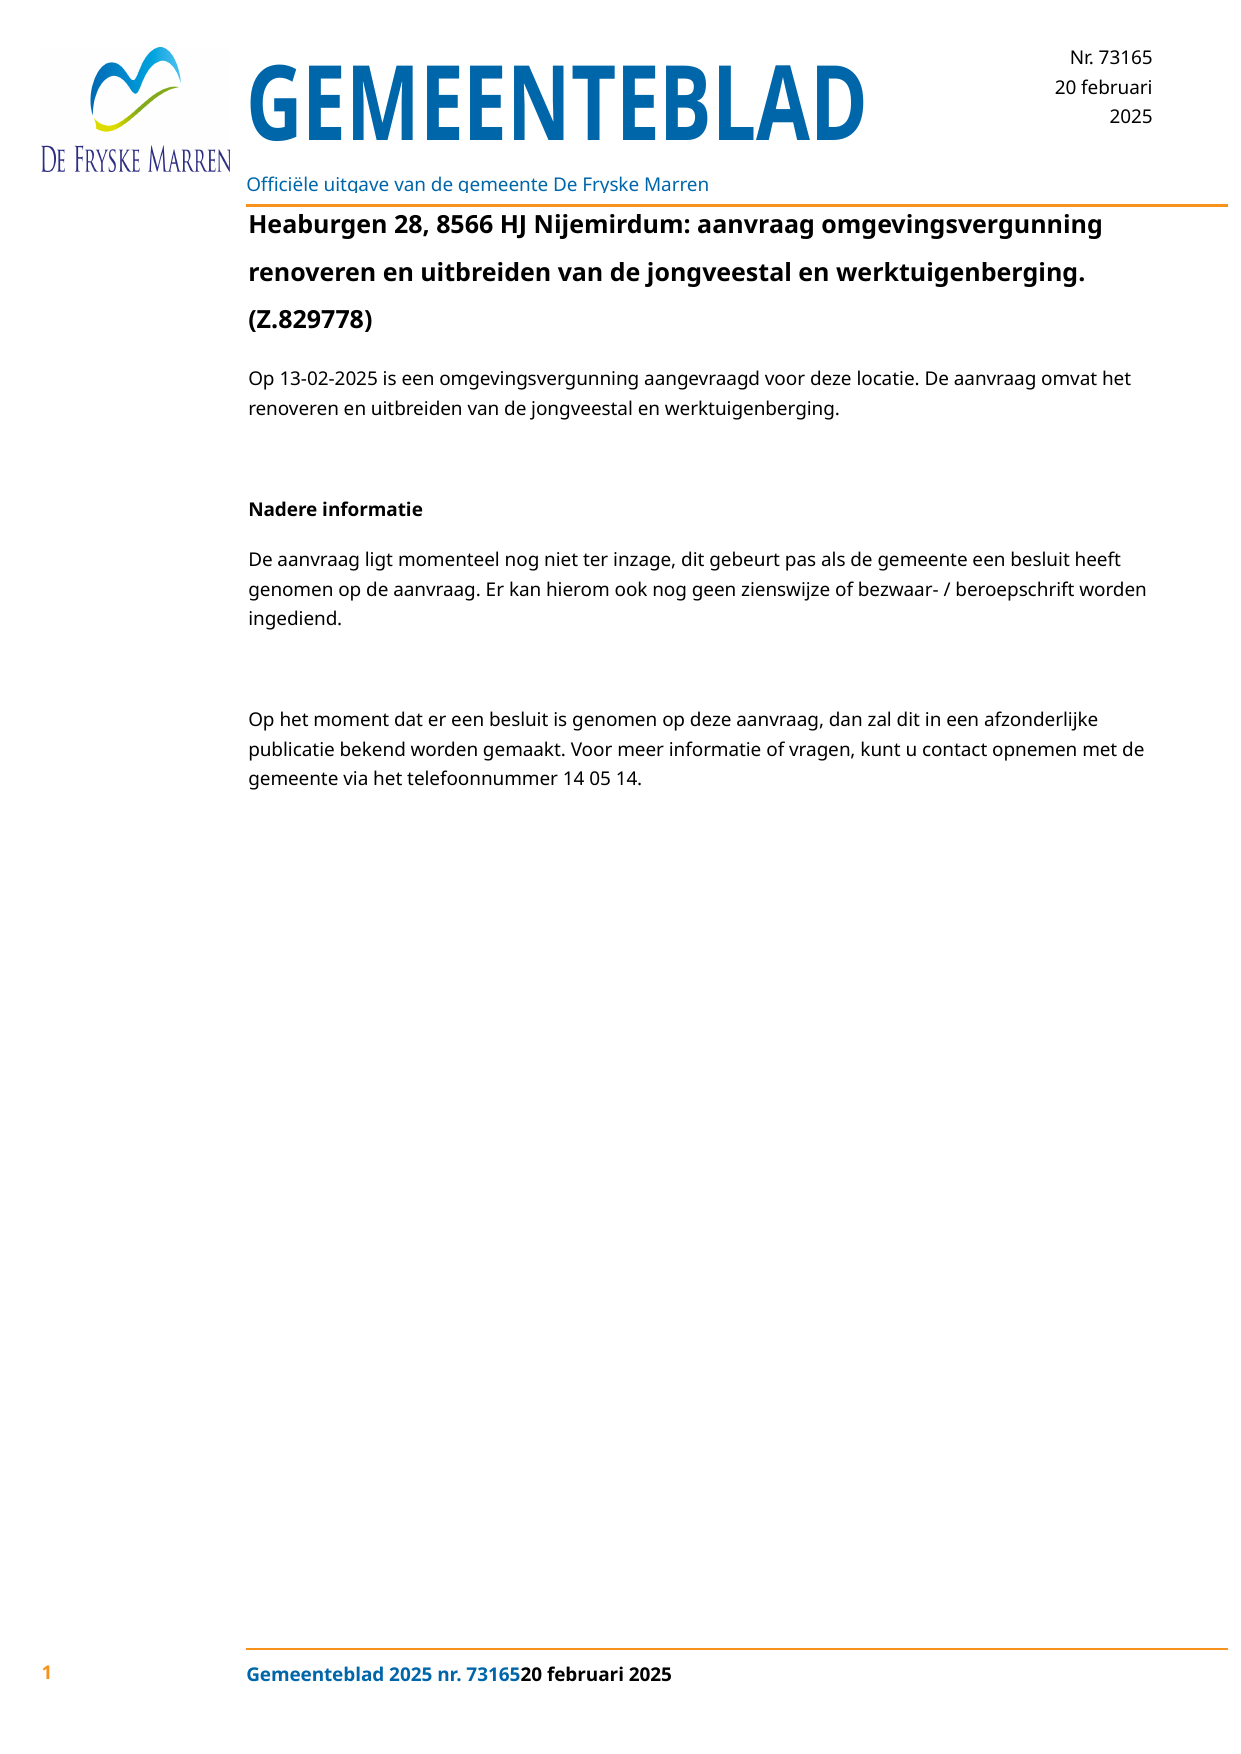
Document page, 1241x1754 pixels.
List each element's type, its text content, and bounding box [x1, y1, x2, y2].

picture [41, 47, 231, 172]
text Op het moment dat er een besluit is genomen op deze aanvraag, dan zal dit in een afzonderlijke publicatie bekend worden gemaakt. Voor meer informatie of vragen, kunt u contact opnemen met de gemeente via het telefoonnummer 14 05 14. [248, 706, 1152, 791]
text De aanvraag ligt momenteel nog niet ter inzage, dit gebeurt pas als de gemeente een besluit heeft genomen op de aanvraag. Er kan hierom ook nog geen zienswijze of bezwaar- / beroepschrift worden ingediend. [248, 546, 1152, 631]
text Heaburgen 28, 8566 HJ Nijemirdum: aanvraag omgevingsvergunning renoveren en uitbreiden van de jongveestal en werktuigenberging. (Z.829778) [248, 207, 1152, 336]
text Op 13-02-2025 is een omgevingsvergunning aangevraagd voor deze locatie. De aanvraag omvat het renoveren en uitbreiden van de jongveestal en werktuigenberging. [248, 366, 1152, 421]
text Nadere informatie [248, 496, 1152, 522]
